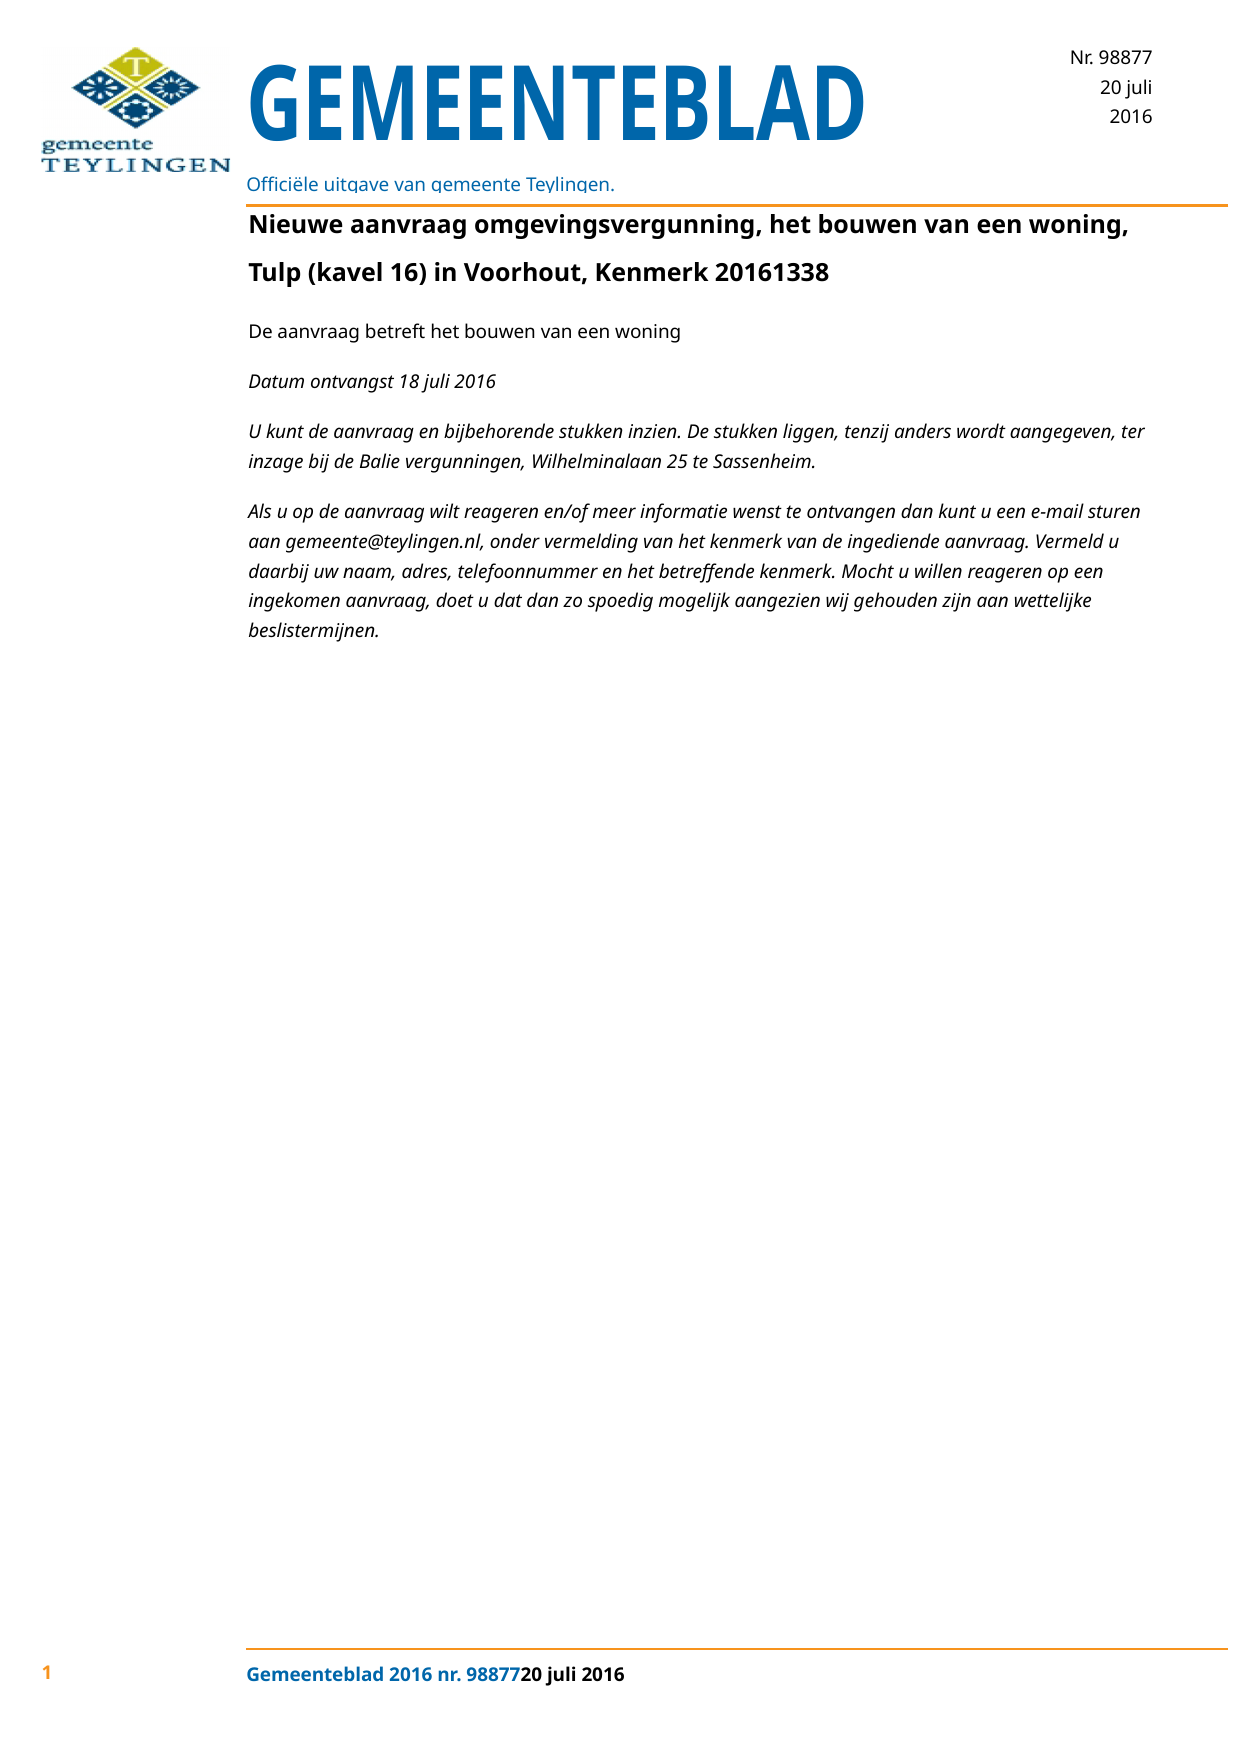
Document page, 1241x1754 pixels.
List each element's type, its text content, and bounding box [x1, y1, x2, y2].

text De aanvraag betreft het bouwen van een woning [248, 318, 1152, 344]
picture [41, 47, 231, 172]
text U kunt de aanvraag en bijbehorende stukken inzien. De stukken liggen, tenzij anders wordt aangegeven, ter inzage bij de Balie vergunningen, Wilhelminalaan 25 te Sassenheim. [248, 419, 1152, 474]
text Datum ontvangst 18 juli 2016 [248, 368, 1152, 394]
text Als u op de aanvraag wilt reageren en/of meer informatie wenst te ontvangen dan kunt u een e-mail sturen aan gemeente@teylingen.nl, onder vermelding van het kenmerk van de ingediende aanvraag. Vermeld u daarbij uw naam, adres, telefoonnummer en het betreffende kenmerk. Mocht u willen reageren op een ingekomen aanvraag, doet u dat dan zo spoedig mogelijk aangezien wij gehouden zijn aan wettelijke beslistermijnen. [248, 499, 1152, 643]
text Nieuwe aanvraag omgevingsvergunning, het bouwen van een woning, Tulp (kavel 16) in Voorhout, Kenmerk 20161338 [248, 207, 1152, 288]
